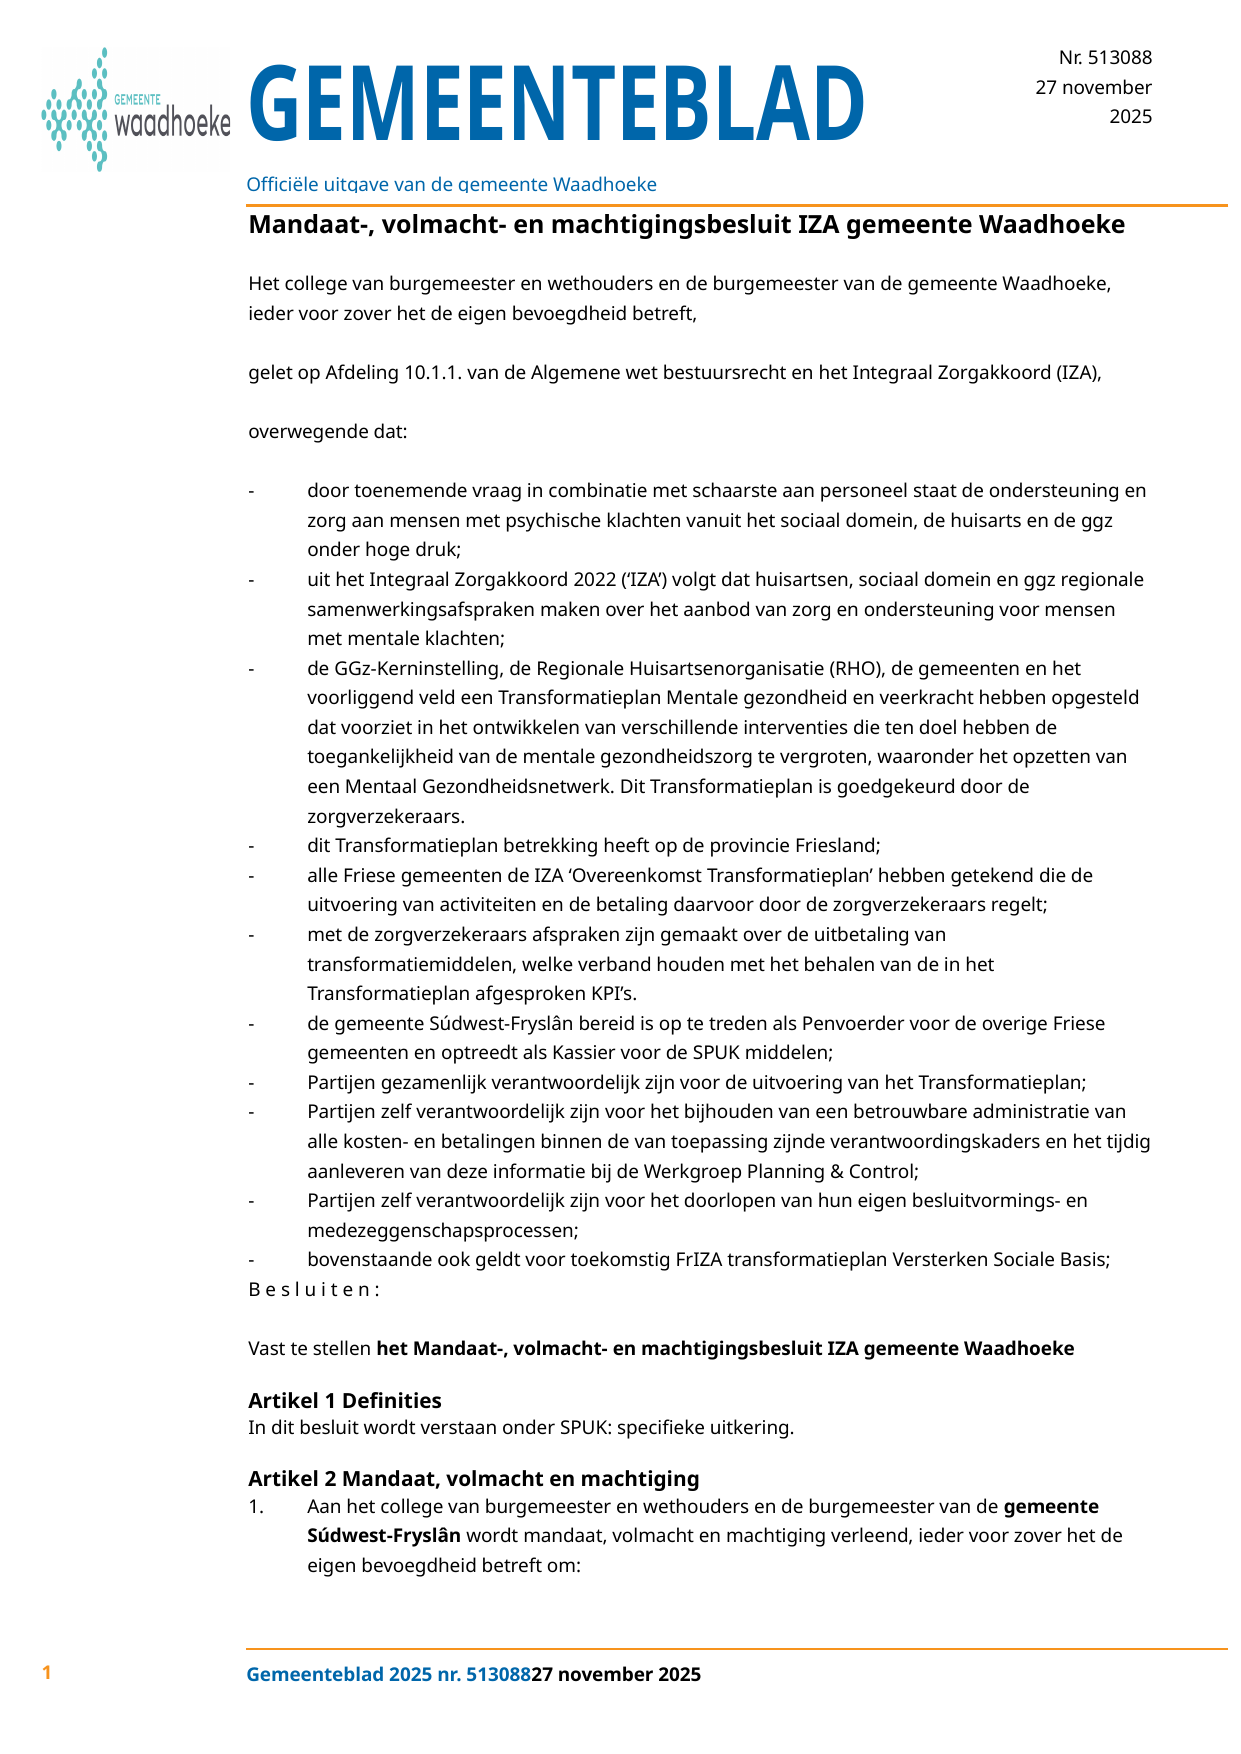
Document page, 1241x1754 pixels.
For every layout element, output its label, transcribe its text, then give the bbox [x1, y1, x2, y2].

list Partijen zelf verantwoordelijk zijn voor het doorlopen van hun eigen besluitvormings- en medezeggenschapsprocessen; [248, 1187, 1152, 1243]
text In dit besluit wordt verstaan onder SPUK: specifieke uitkering. [248, 1414, 1152, 1440]
list de gemeente Súdwest-Fryslân bereid is op te treden als Penvoerder voor de overige Friese gemeenten en optreedt als Kassier voor de SPUK middelen; [248, 1010, 1152, 1065]
list dit Transformatieplan betrekking heeft op de provincie Friesland; [248, 832, 1152, 858]
list uit het Integraal Zorgakkoord 2022 (‘IZA’) volgt dat huisartsen, sociaal domein en ggz regionale samenwerkingsafspraken maken over het aanbod van zorg en ondersteuning voor mensen met mentale klachten; [248, 566, 1152, 651]
text Artikel 2 Mandaat, volmacht en machtiging [248, 1464, 1152, 1493]
list Partijen zelf verantwoordelijk zijn voor het bijhouden van een betrouwbare administratie van alle kosten- en betalingen binnen de van toepassing zijnde verantwoordingskaders en het tijdig aanleveren van deze informatie bij de Werkgroep Planning & Control; [248, 1099, 1152, 1183]
text gelet op Afdeling 10.1.1. van de Algemene wet bestuursrecht en het Integraal Zorgakkoord (IZA), [248, 359, 1152, 385]
list Partijen gezamenlijk verantwoordelijk zijn voor de uitvoering van het Transformatieplan; [248, 1069, 1152, 1095]
text Het college van burgemeester en wethouders en de burgemeester van de gemeente Waadhoeke, ieder voor zover het de eigen bevoegdheid betreft, [248, 270, 1152, 326]
list door toenemende vraag in combinatie met schaarste aan personeel staat de ondersteuning en zorg aan mensen met psychische klachten vanuit het sociaal domein, de huisarts en de ggz onder hoge druk; [248, 477, 1152, 562]
text Mandaat-, volmacht- en machtigingsbesluit IZA gemeente Waadhoeke [248, 207, 1152, 241]
list met de zorgverzekeraars afspraken zijn gemaakt over de uitbetaling van transformatiemiddelen, welke verband houden met het behalen van de in het Transformatieplan afgesproken KPI’s. [248, 921, 1152, 1006]
list bovenstaande ook geldt voor toekomstig FrIZA transformatieplan Versterken Sociale Basis; [248, 1247, 1152, 1272]
text B e s l u i t e n : [248, 1276, 1152, 1302]
text overwegende dat: [248, 418, 1152, 444]
picture [41, 47, 231, 172]
list de GGz-Kerninstelling, de Regionale Huisartsenorganisatie (RHO), de gemeenten en het voorliggend veld een Transformatieplan Mentale gezondheid en veerkracht hebben opgesteld dat voorziet in het ontwikkelen van verschillende interventies die ten doel hebben de toegankelijkheid van de mentale gezondheidszorg te vergroten, waaronder het opzetten van een Mentaal Gezondheidsnetwerk. Dit Transformatieplan is goedgekeurd door de zorgverzekeraars. [248, 655, 1152, 828]
list Aan het college van burgemeester en wethouders en de burgemeester van de gemeente Súdwest-Fryslân wordt mandaat, volmacht en machtiging verleend, ieder voor zover het de eigen bevoegdheid betreft om: [248, 1493, 1152, 1578]
text Vast te stellen het Mandaat-, volmacht- en machtigingsbesluit IZA gemeente Waadhoeke [248, 1335, 1152, 1361]
text Artikel 1 Definities [248, 1386, 1152, 1414]
list alle Friese gemeenten de IZA ‘Overeenkomst Transformatieplan’ hebben getekend die de uitvoering van activiteiten en de betaling daarvoor door de zorgverzekeraars regelt; [248, 862, 1152, 917]
